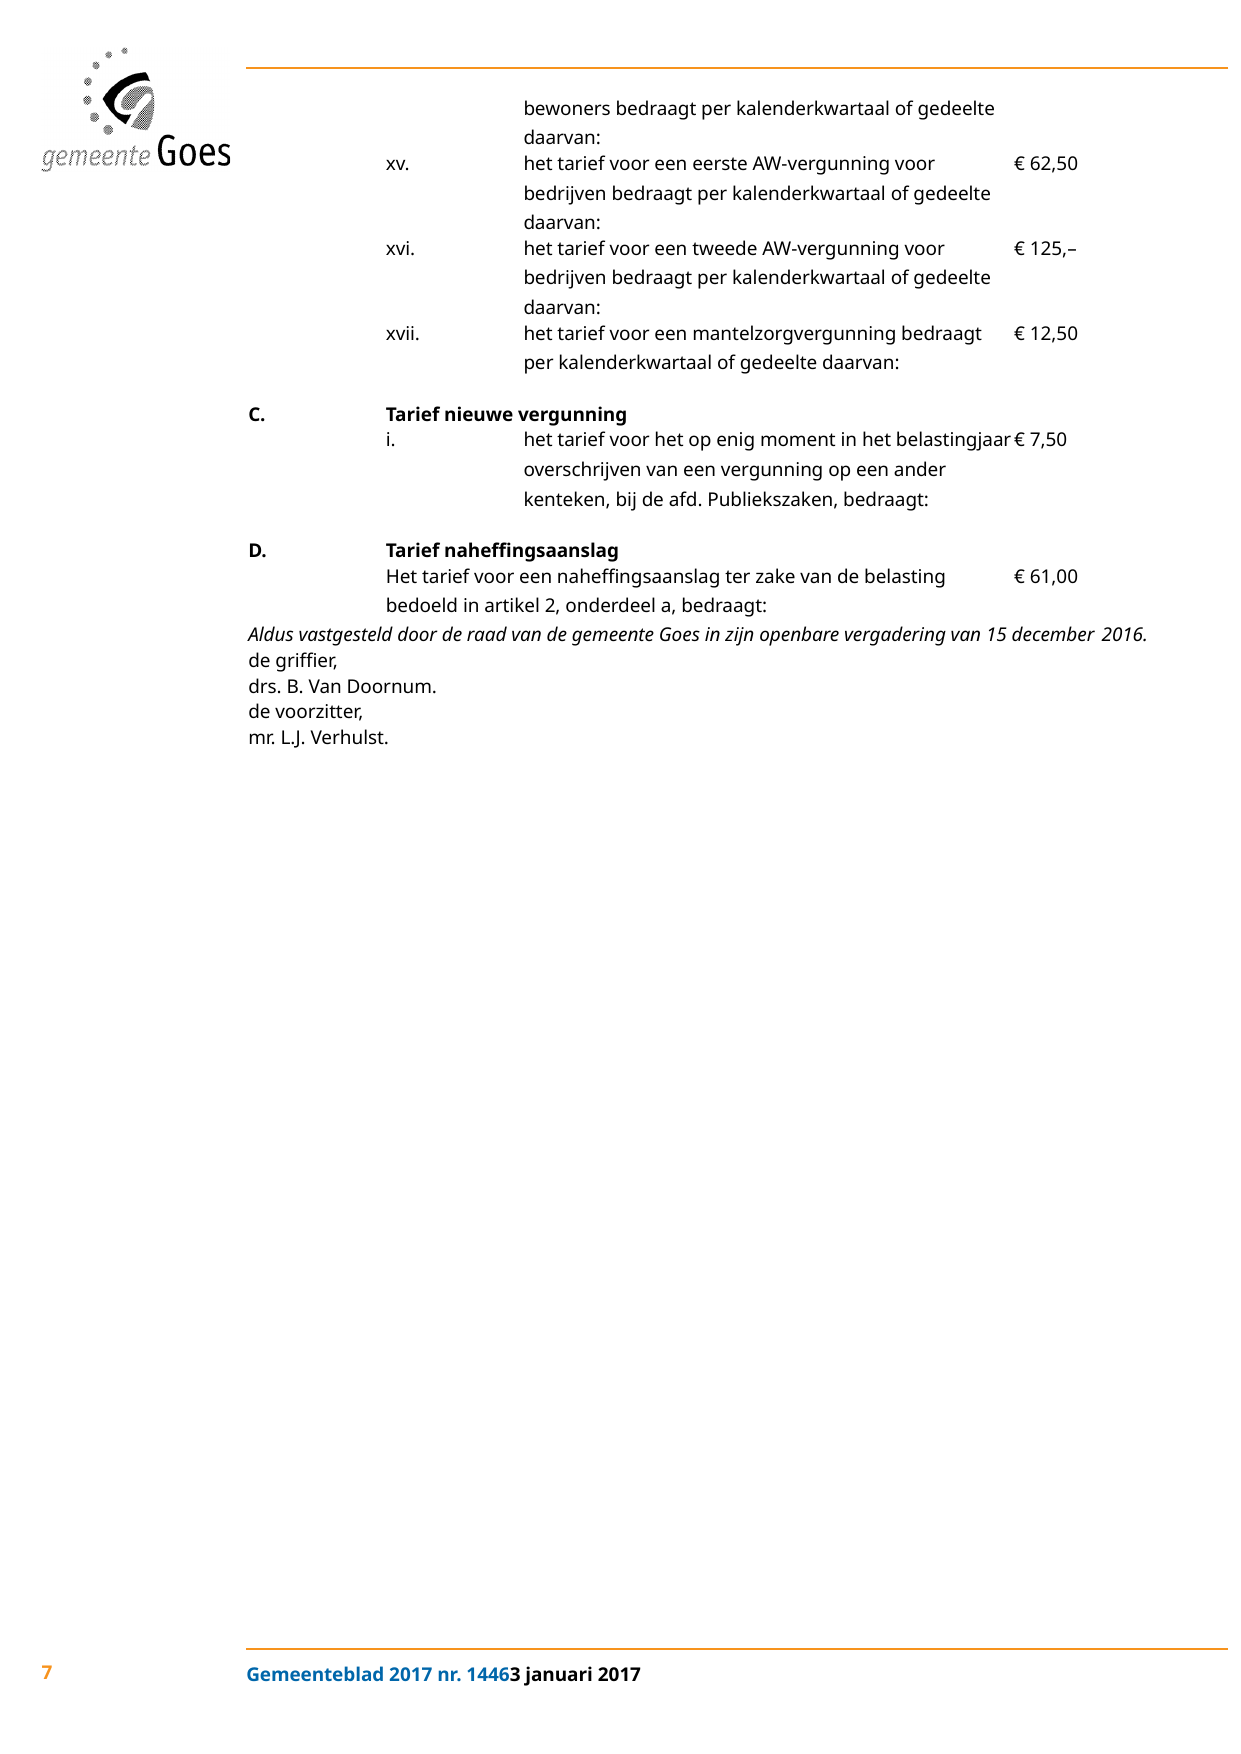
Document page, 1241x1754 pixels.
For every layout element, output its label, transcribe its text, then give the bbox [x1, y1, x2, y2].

table_cell het tarief voor een eerste AW-vergunning voor bedrijven bedraagt per kalenderkwartaal of gedeelte daarvan: [523, 150, 1014, 235]
table_cell € 62,50 [1014, 150, 1152, 235]
table_cell het tarief voor het op enig moment in het belastingjaar overschrijven van een vergunning op een ander kenteken, bij de afd. Publiekszaken, bedraagt: [523, 427, 1014, 512]
table_cell [386, 95, 523, 150]
table_cell [248, 320, 386, 375]
table_cell [248, 563, 386, 618]
table_cell [248, 95, 386, 150]
table_cell Tarief naheffingsaanslag [386, 537, 1014, 563]
table_cell i. [386, 427, 523, 512]
text mr. L.J. Verhulst. [248, 724, 1152, 750]
table_cell € 7,50 [1014, 427, 1152, 512]
table_cell het tarief voor een mantelzorgvergunning bedraagt per kalenderkwartaal of gedeelte daarvan: [523, 320, 1014, 375]
table_cell [1014, 512, 1152, 537]
table_cell € 125,– [1014, 235, 1152, 320]
table_cell [248, 512, 386, 537]
table_cell [1014, 537, 1152, 563]
table_cell [248, 427, 386, 512]
table_cell xvi. [386, 235, 523, 320]
table_cell bewoners bedraagt per kalenderkwartaal of gedeelte daarvan: [523, 95, 1014, 150]
table_cell het tarief voor een tweede AW-vergunning voor bedrijven bedraagt per kalenderkwartaal of gedeelte daarvan: [523, 235, 1014, 320]
table_cell C. [248, 401, 386, 427]
table_cell € 12,50 [1014, 320, 1152, 375]
table_cell D. [248, 537, 386, 563]
text de griffier, [248, 647, 1152, 673]
table_cell xv. [386, 150, 523, 235]
text de voorzitter, [248, 699, 1152, 724]
text drs. B. Van Doornum. [248, 673, 1152, 699]
text Aldus vastgesteld door de raad van de gemeente Goes in zijn openbare vergadering van 15 december 2016. [248, 622, 1152, 647]
table_cell [386, 512, 1014, 537]
table_cell [1014, 375, 1152, 401]
table_cell € 61,00 [1014, 563, 1152, 618]
table_cell xvii. [386, 320, 523, 375]
table_cell [248, 150, 386, 235]
table_cell [1014, 401, 1152, 427]
table_cell Tarief nieuwe vergunning [386, 401, 1014, 427]
table_cell [248, 235, 386, 320]
table_cell [1014, 95, 1152, 150]
table_cell [248, 375, 386, 401]
table_cell Het tarief voor een naheffingsaanslag ter zake van de belasting bedoeld in artikel 2, onderdeel a, bedraagt: [386, 563, 1014, 618]
picture [41, 47, 231, 172]
table_cell [386, 375, 1014, 401]
